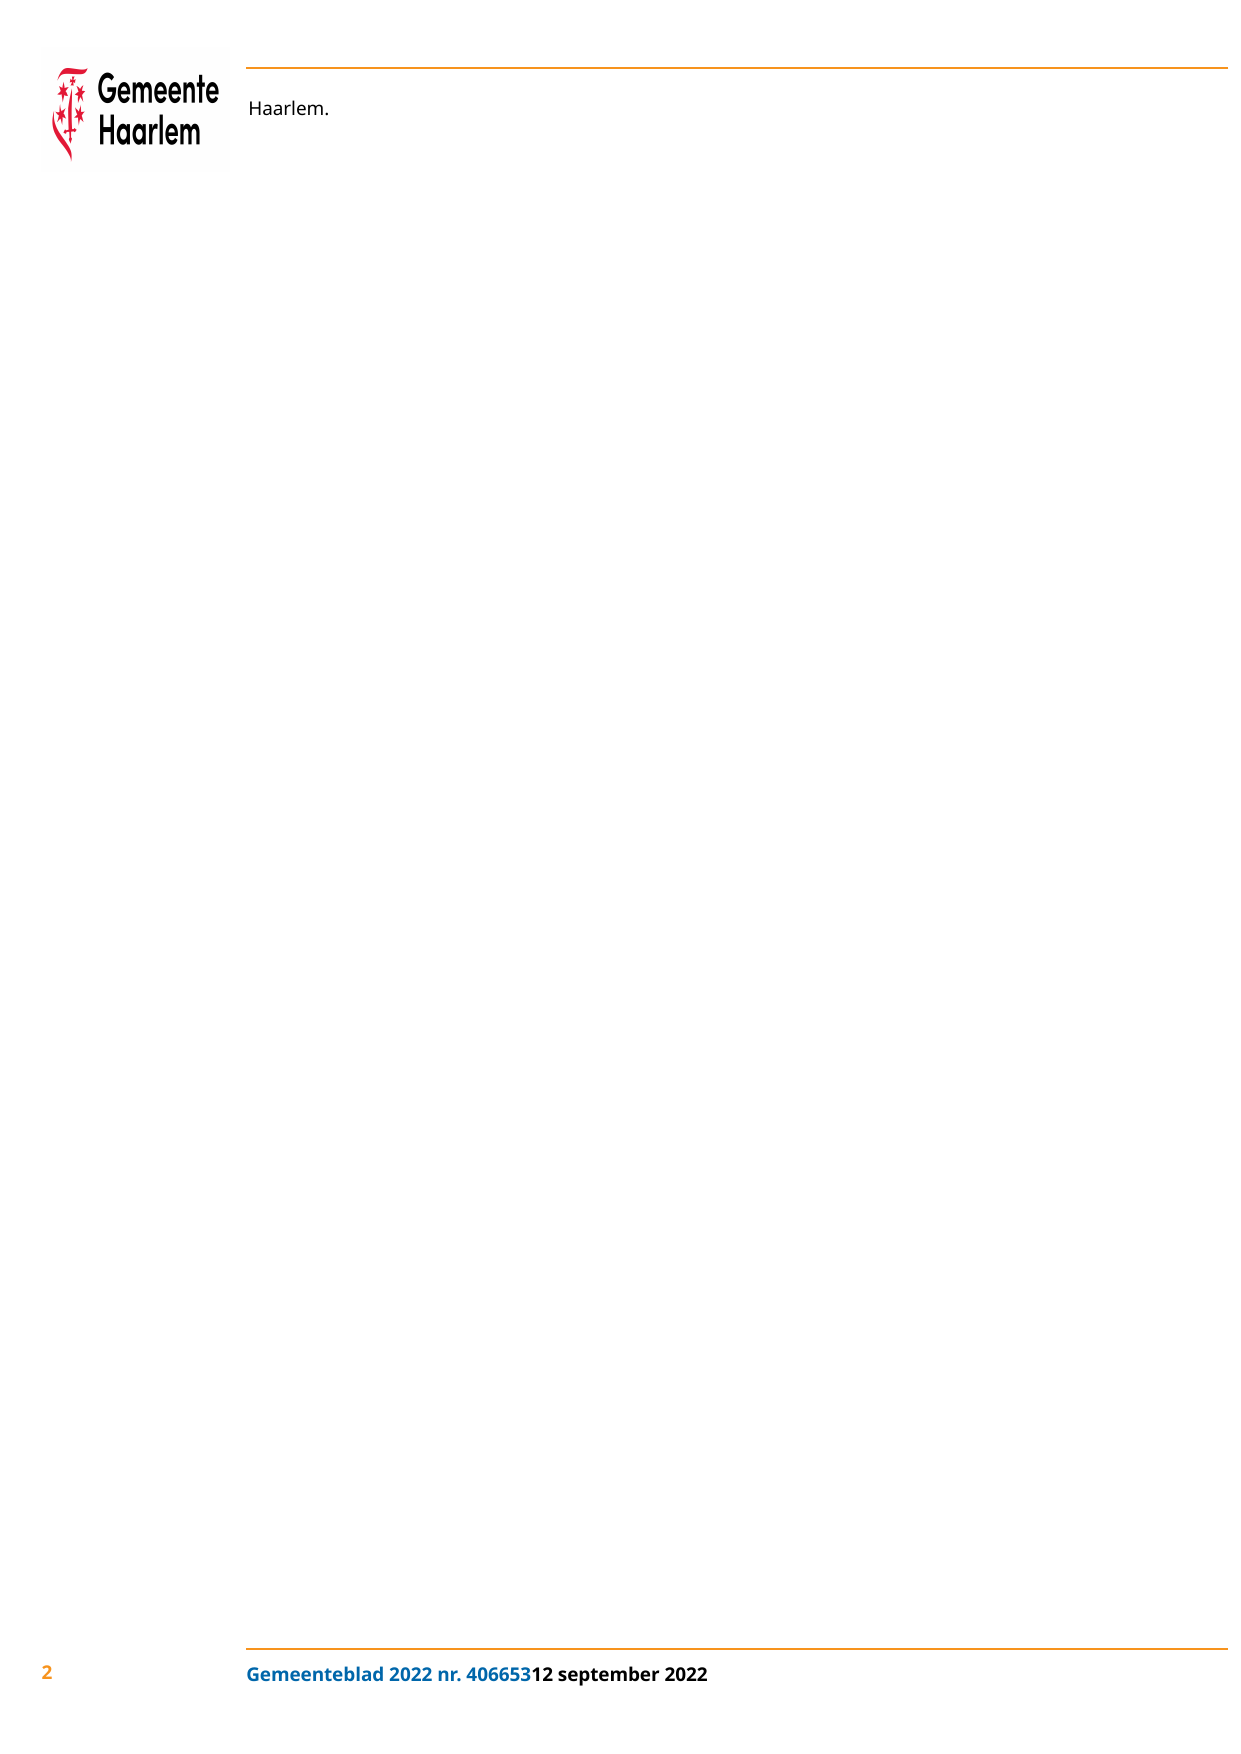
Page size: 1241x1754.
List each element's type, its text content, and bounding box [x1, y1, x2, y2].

picture [41, 47, 231, 172]
text Haarlem. [248, 95, 1152, 121]
